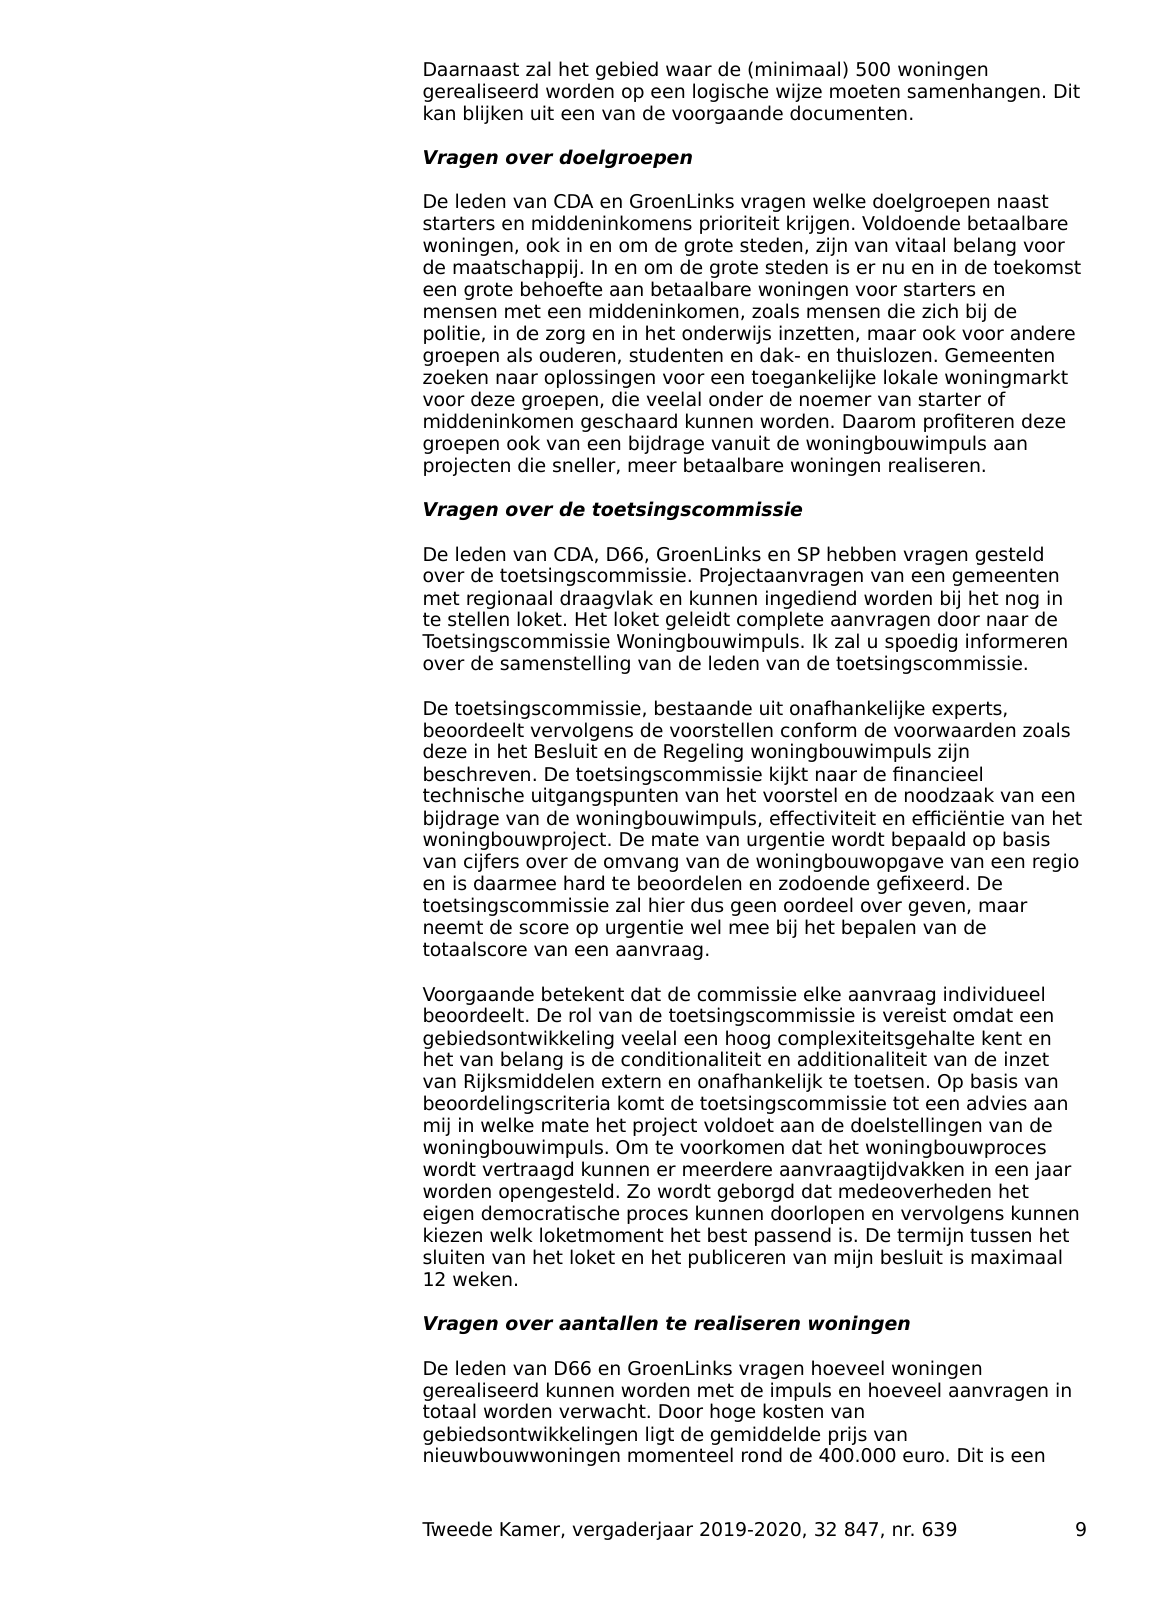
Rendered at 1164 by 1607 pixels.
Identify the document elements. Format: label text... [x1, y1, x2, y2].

text De leden van CDA en GroenLinks vragen welke doelgroepen naast starters en middeninkomens prioriteit krijgen. Voldoende betaalbare woningen, ook in en om de grote steden, zijn van vitaal belang voor de maatschappij. In en om de grote steden is er nu en in de toekomst een grote behoefte aan betaalbare woningen voor starters en mensen met een middeninkomen, zoals mensen die zich bij de politie, in de zorg en in het onderwijs inzetten, maar ook voor andere groepen als ouderen, studenten en dak- en thuislozen. Gemeenten zoeken naar oplossingen voor een toegankelijke lokale woningmarkt voor deze groepen, die veelal onder de noemer van starter of middeninkomen geschaard kunnen worden. Daarom profiteren deze groepen ook van een bijdrage vanuit de woningbouwimpuls aan projecten die sneller, meer betaalbare woningen realiseren. [422, 191, 1087, 477]
text De leden van D66 en GroenLinks vragen hoeveel woningen gerealiseerd kunnen worden met de impuls en hoeveel aanvragen in totaal worden verwacht. Door hoge kosten van gebiedsontwikkelingen ligt de gemiddelde prijs van nieuwbouwwoningen momenteel rond de 400.000 euro. Dit is een [422, 1357, 1087, 1467]
subtitle Vragen over aantallen te realiseren woningen [422, 1313, 1087, 1335]
text Voorgaande betekent dat de commissie elke aanvraag individueel beoordeelt. De rol van de toetsingscommissie is vereist omdat een gebiedsontwikkeling veelal een hoog complexiteitsgehalte kent en het van belang is de conditionaliteit en additionaliteit van de inzet van Rijksmiddelen extern en onafhankelijk te toetsen. Op basis van beoordelingscriteria komt de toetsingscommissie tot een advies aan mij in welke mate het project voldoet aan de doelstellingen van de woningbouwimpuls. Om te voorkomen dat het woningbouwproces wordt vertraagd kunnen er meerdere aanvraagtijdvakken in een jaar worden opengesteld. Zo wordt geborgd dat medeoverheden het eigen democratische proces kunnen doorlopen en vervolgens kunnen kiezen welk loketmoment het best passend is. De termijn tussen het sluiten van het loket en het publiceren van mijn besluit is maximaal 12 weken. [422, 983, 1087, 1291]
text De leden van CDA, D66, GroenLinks en SP hebben vragen gesteld over de toetsingscommissie. Projectaanvragen van een gemeenten met regionaal draagvlak en kunnen ingediend worden bij het nog in te stellen loket. Het loket geleidt complete aanvragen door naar de Toetsingscommissie Woningbouwimpuls. Ik zal u spoedig informeren over de samenstelling van de leden van de toetsingscommissie. [422, 543, 1087, 675]
text De toetsingscommissie, bestaande uit onafhankelijke experts, beoordeelt vervolgens de voorstellen conform de voorwaarden zoals deze in het Besluit en de Regeling woningbouwimpuls zijn beschreven. De toetsingscommissie kijkt naar de financieel technische uitgangspunten van het voorstel en de noodzaak van een bijdrage van de woningbouwimpuls, effectiviteit en efficiëntie van het woningbouwproject. De mate van urgentie wordt bepaald op basis van cijfers over de omvang van de woningbouwopgave van een regio en is daarmee hard te beoordelen en zodoende gefixeerd. De toetsingscommissie zal hier dus geen oordeel over geven, maar neemt de score op urgentie wel mee bij het bepalen van de totaalscore van een aanvraag. [422, 697, 1087, 961]
text Daarnaast zal het gebied waar de (minimaal) 500 woningen gerealiseerd worden op een logische wijze moeten samenhangen. Dit kan blijken uit een van de voorgaande documenten. [422, 59, 1087, 125]
subtitle Vragen over doelgroepen [422, 147, 1087, 169]
subtitle Vragen over de toetsingscommissie [422, 499, 1087, 521]
